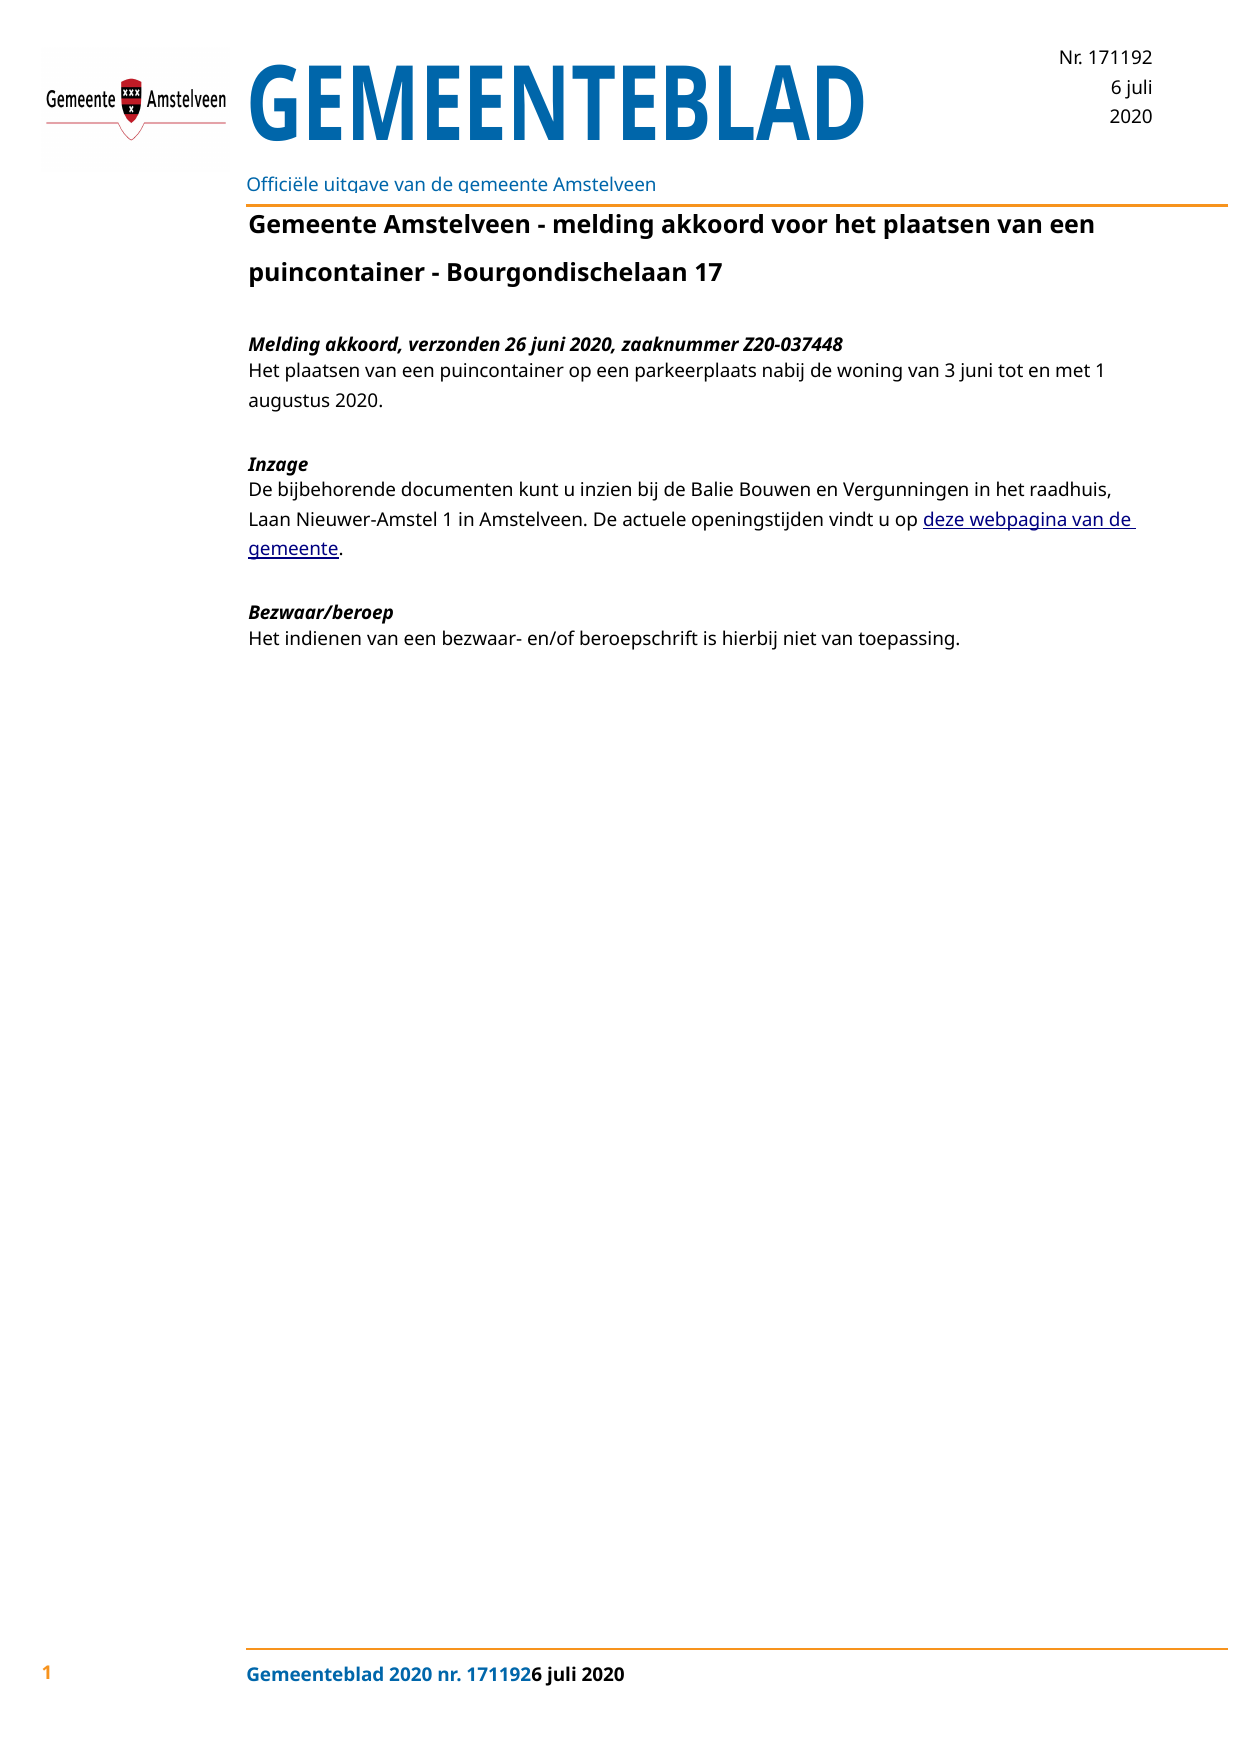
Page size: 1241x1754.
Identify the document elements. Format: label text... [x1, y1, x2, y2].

text Bezwaar/beroep [248, 599, 1152, 625]
text Het plaatsen van een puincontainer op een parkeerplaats nabij de woning van 3 juni tot en met 1 augustus 2020. [248, 357, 1152, 412]
text Inzage [248, 451, 1152, 476]
text Het indienen van een bezwaar- en/of beroepschrift is hierbij niet van toepassing. [248, 625, 1152, 651]
picture [41, 47, 231, 172]
text Gemeente Amstelveen - melding akkoord voor het plaatsen van een puincontainer - Bourgondischelaan 17 [248, 207, 1152, 288]
text De bijbehorende documenten kunt u inzien bij de Balie Bouwen en Vergunningen in het raadhuis, Laan Nieuwer-Amstel 1 in Amstelveen. De actuele openingstijden vindt u op deze webpagina van de gemeente. [248, 476, 1152, 561]
text Melding akkoord, verzonden 26 juni 2020, zaaknummer Z20-037448 [248, 331, 1152, 357]
